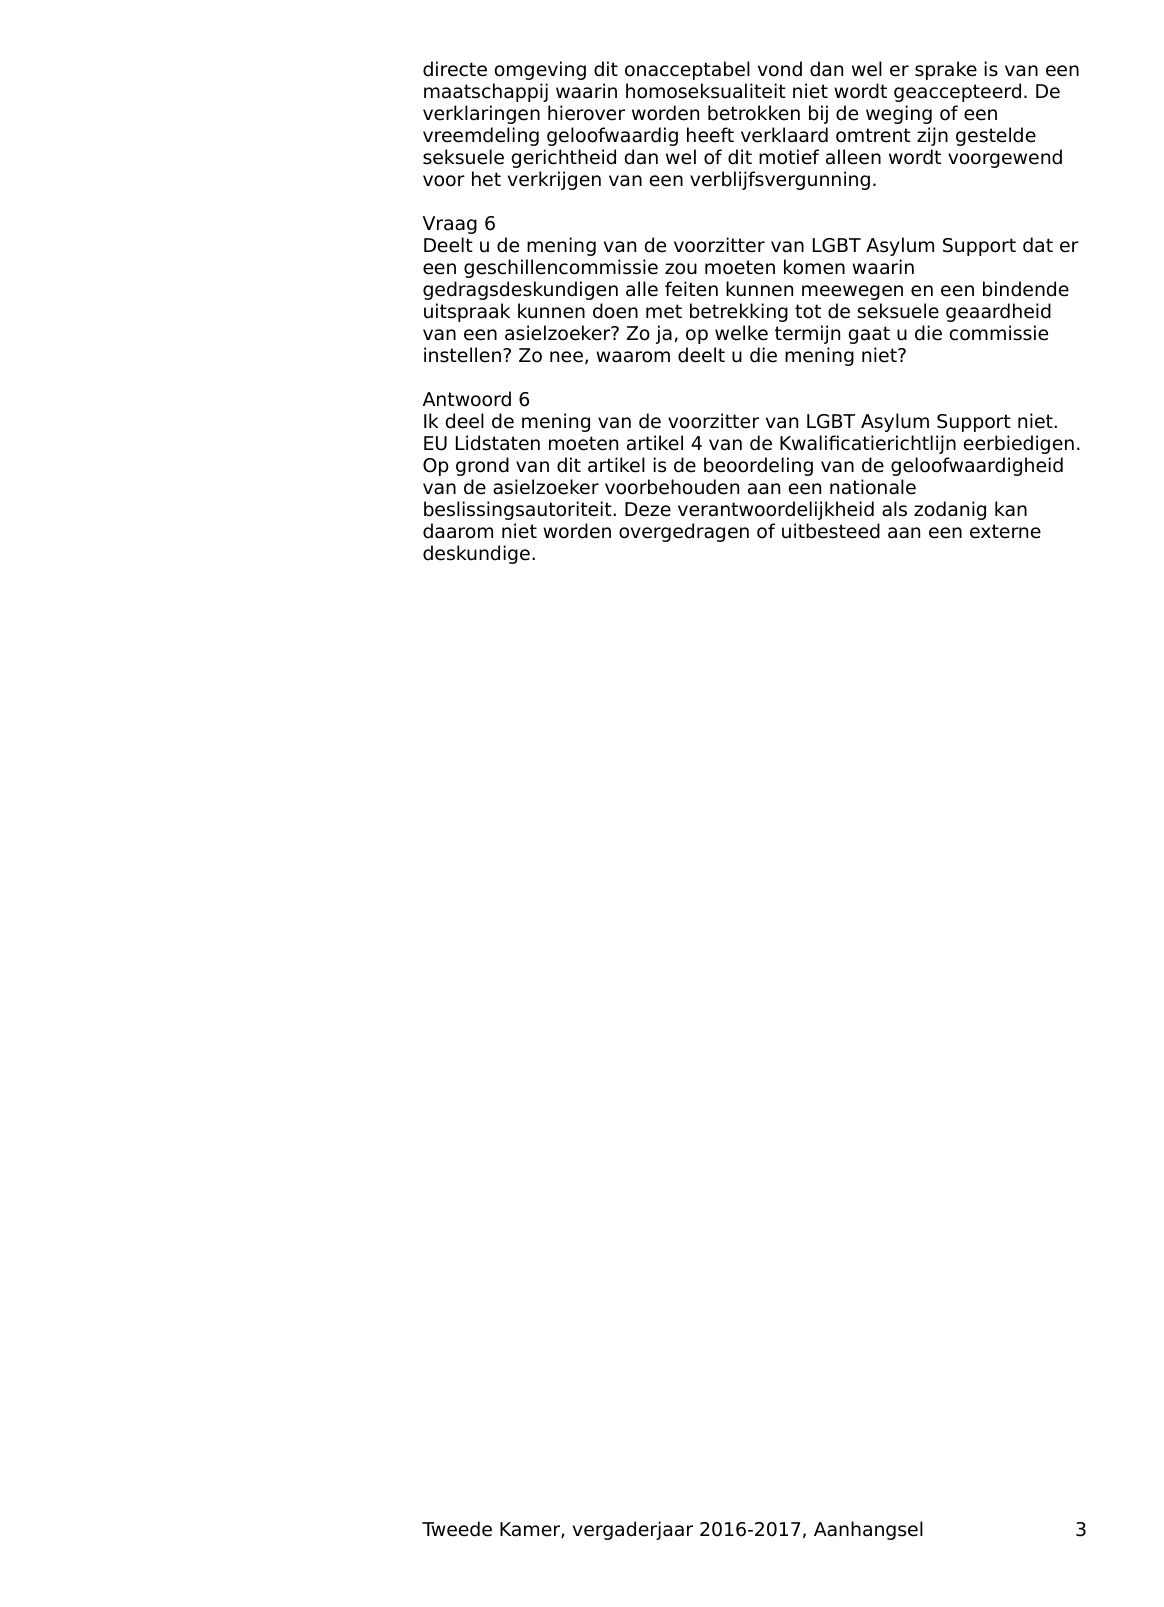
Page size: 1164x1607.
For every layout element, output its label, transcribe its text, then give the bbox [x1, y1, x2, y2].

text Ik deel de mening van de voorzitter van LGBT Asylum Support niet. EU Lidstaten moeten artikel 4 van de Kwalificatierichtlijn eerbiedigen. Op grond van dit artikel is de beoordeling van de geloofwaardigheid van de asielzoeker voorbehouden aan een nationale beslissingsautoriteit. Deze verantwoordelijkheid als zodanig kan daarom niet worden overgedragen of uitbesteed aan een externe deskundige. [422, 411, 1087, 565]
text Vraag 6 [422, 213, 1087, 235]
text directe omgeving dit onacceptabel vond dan wel er sprake is van een maatschappij waarin homoseksualiteit niet wordt geaccepteerd. De verklaringen hierover worden betrokken bij de weging of een vreemdeling geloofwaardig heeft verklaard omtrent zijn gestelde seksuele gerichtheid dan wel of dit motief alleen wordt voorgewend voor het verkrijgen van een verblijfsvergunning. [422, 59, 1087, 191]
text Deelt u de mening van de voorzitter van LGBT Asylum Support dat er een geschillencommissie zou moeten komen waarin gedragsdeskundigen alle feiten kunnen meewegen en een bindende uitspraak kunnen doen met betrekking tot de seksuele geaardheid van een asielzoeker? Zo ja, op welke termijn gaat u die commissie instellen? Zo nee, waarom deelt u die mening niet? [422, 235, 1087, 367]
text Antwoord 6 [422, 389, 1087, 411]
